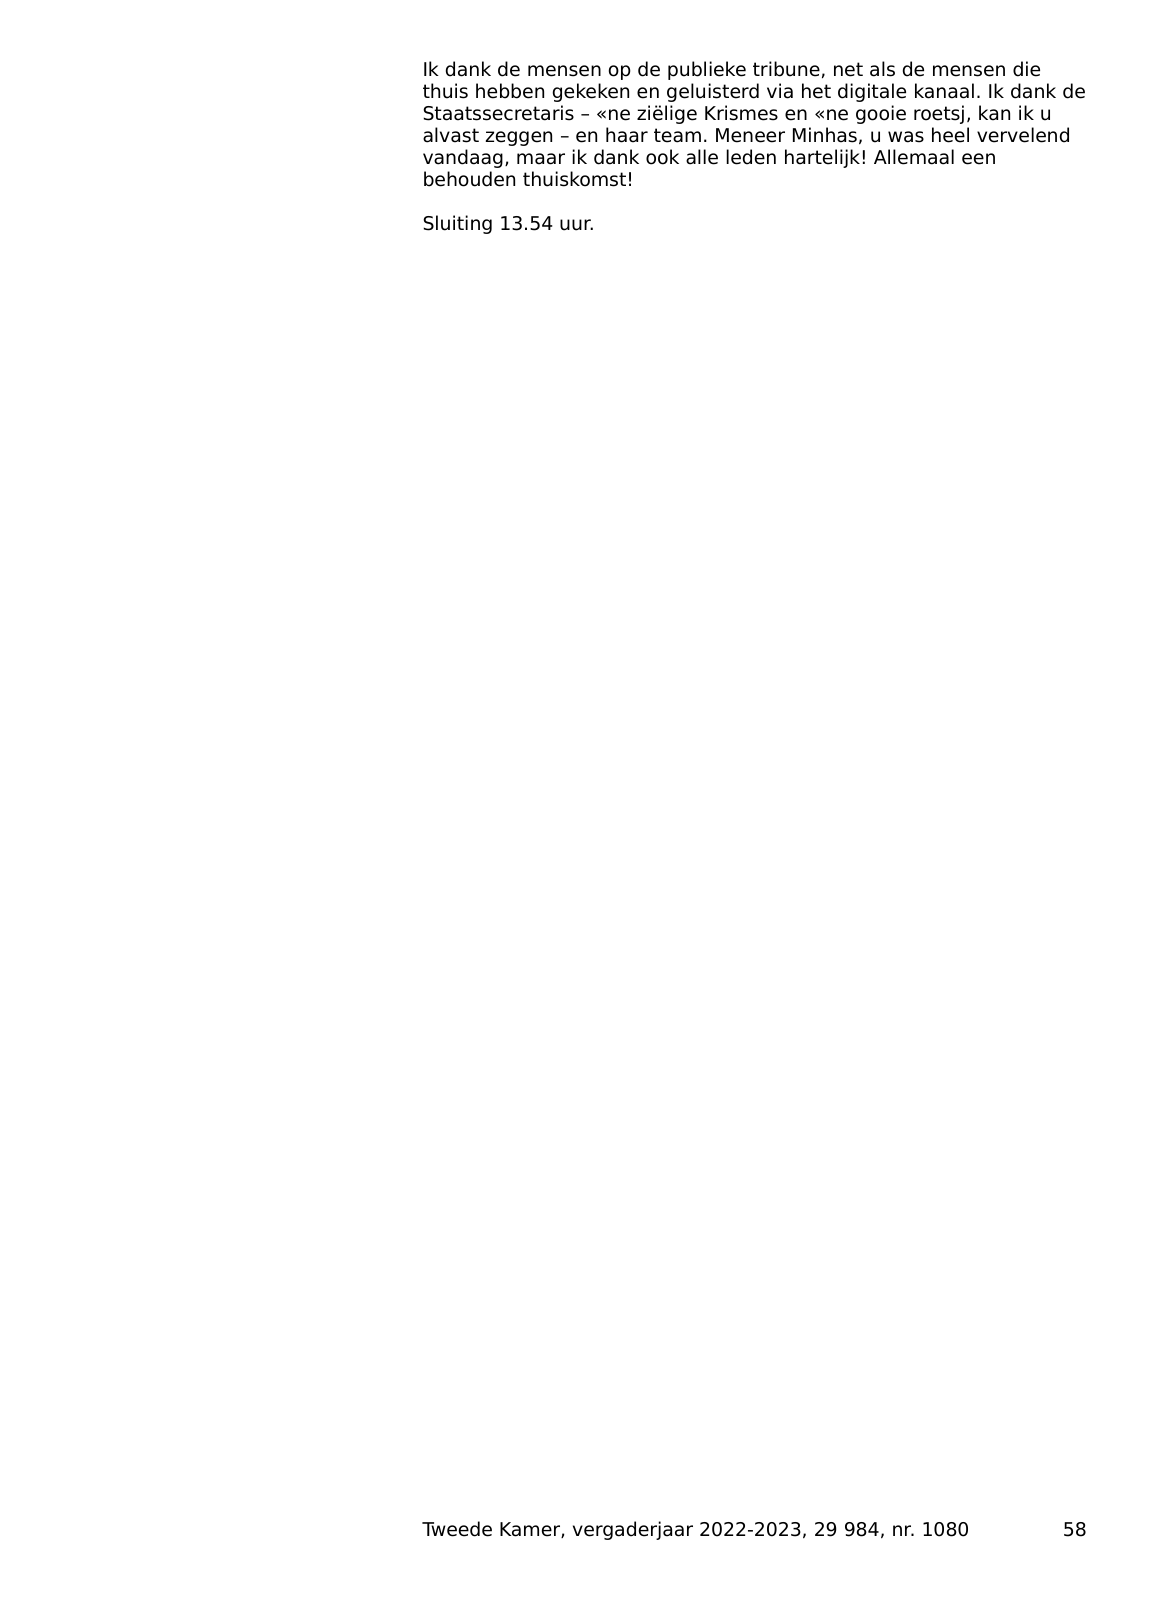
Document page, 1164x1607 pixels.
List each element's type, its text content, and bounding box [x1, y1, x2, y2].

text Sluiting 13.54 uur. [422, 213, 1087, 235]
text Ik dank de mensen op de publieke tribune, net als de mensen die thuis hebben gekeken en geluisterd via het digitale kanaal. Ik dank de Staatssecretaris – «ne ziëlige Krismes en «ne gooie roetsj, kan ik u alvast zeggen – en haar team. Meneer Minhas, u was heel vervelend vandaag, maar ik dank ook alle leden hartelijk! Allemaal een behouden thuiskomst! [422, 59, 1087, 191]
